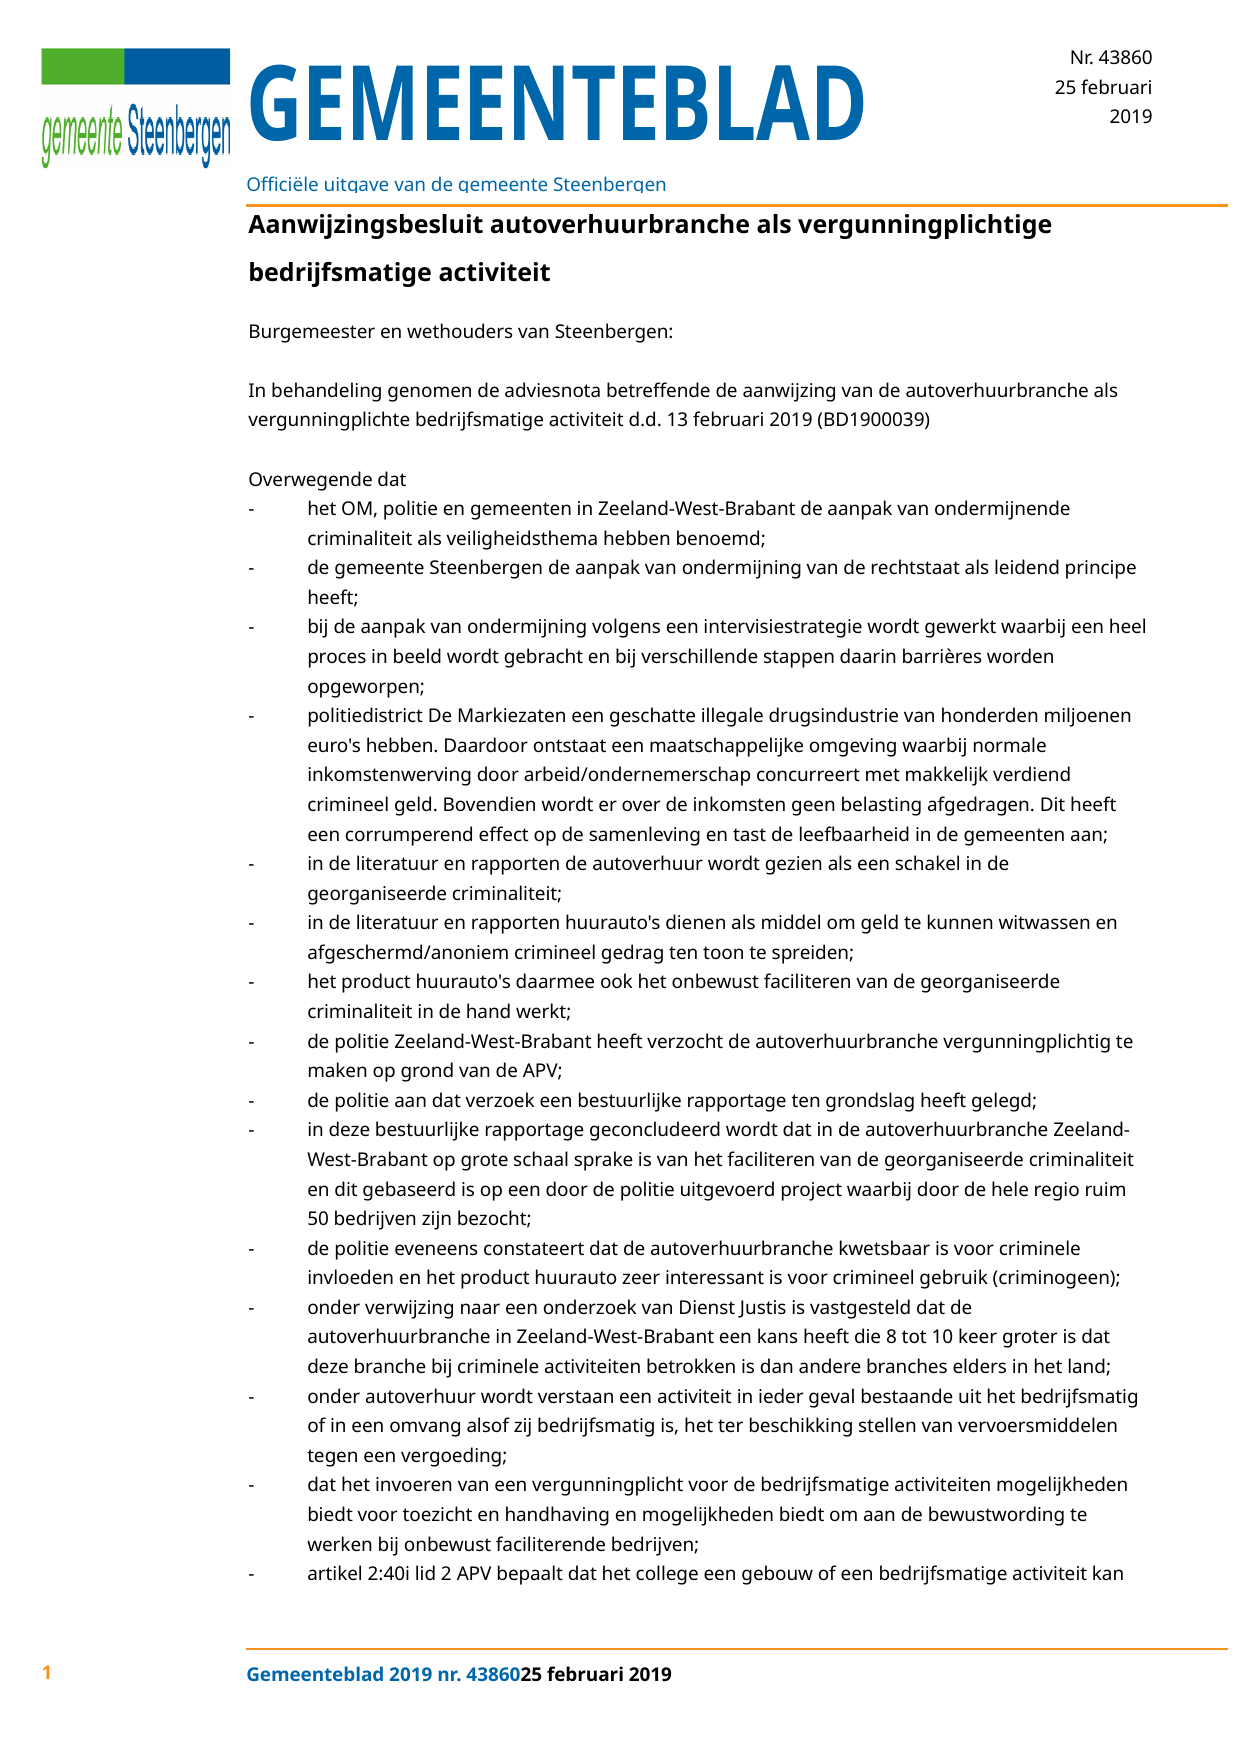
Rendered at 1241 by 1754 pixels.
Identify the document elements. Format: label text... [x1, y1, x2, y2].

list onder autoverhuur wordt verstaan een activiteit in ieder geval bestaande uit het bedrijfsmatig of in een omvang alsof zij bedrijfsmatig is, het ter beschikking stellen van vervoersmiddelen tegen een vergoeding; [248, 1383, 1152, 1468]
list politiedistrict De Markiezaten een geschatte illegale drugsindustrie van honderden miljoenen euro's hebben. Daardoor ontstaat een maatschappelijke omgeving waarbij normale inkomstenwerving door arbeid/ondernemerschap concurreert met makkelijk verdiend crimineel geld. Bovendien wordt er over de inkomsten geen belasting afgedragen. Dit heeft een corrumperend effect op de samenleving en tast de leefbaarheid in de gemeenten aan; [248, 702, 1152, 847]
list het OM, politie en gemeenten in Zeeland-West-Brabant de aanpak van ondermijnende criminaliteit als veiligheidsthema hebben benoemd; [248, 495, 1152, 551]
text Overwegende dat [248, 466, 1152, 492]
text Burgemeester en wethouders van Steenbergen: [248, 318, 1152, 344]
list bij de aanpak van ondermijning volgens een intervisiestrategie wordt gewerkt waarbij een heel proces in beeld wordt gebracht en bij verschillende stappen daarin barrières worden opgeworpen; [248, 614, 1152, 699]
list in de literatuur en rapporten de autoverhuur wordt gezien als een schakel in de georganiseerde criminaliteit; [248, 850, 1152, 906]
list dat het invoeren van een vergunningplicht voor de bedrijfsmatige activiteiten mogelijkheden biedt voor toezicht en handhaving en mogelijkheden biedt om aan de bewustwording te werken bij onbewust faciliterende bedrijven; [248, 1472, 1152, 1557]
list artikel 2:40i lid 2 APV bepaalt dat het college een gebouw of een bedrijfsmatige activiteit kan [248, 1560, 1152, 1586]
list het product huurauto's daarmee ook het onbewust faciliteren van de georganiseerde criminaliteit in de hand werkt; [248, 969, 1152, 1024]
list de politie aan dat verzoek een bestuurlijke rapportage ten grondslag heeft gelegd; [248, 1087, 1152, 1113]
list de gemeente Steenbergen de aanpak van ondermijning van de rechtstaat als leidend principe heeft; [248, 554, 1152, 610]
text In behandeling genomen de adviesnota betreffende de aanwijzing van de autoverhuurbranche als vergunningplichte bedrijfsmatige activiteit d.d. 13 februari 2019 (BD1900039) [248, 377, 1152, 432]
list de politie Zeeland-West-Brabant heeft verzocht de autoverhuurbranche vergunningplichtig te maken op grond van de APV; [248, 1028, 1152, 1083]
list onder verwijzing naar een onderzoek van Dienst Justis is vastgesteld dat de autoverhuurbranche in Zeeland-West-Brabant een kans heeft die 8 tot 10 keer groter is dat deze branche bij criminele activiteiten betrokken is dan andere branches elders in het land; [248, 1294, 1152, 1379]
text Aanwijzingsbesluit autoverhuurbranche als vergunningplichtige bedrijfsmatige activiteit [248, 207, 1152, 288]
picture [41, 47, 231, 172]
list de politie eveneens constateert dat de autoverhuurbranche kwetsbaar is voor criminele invloeden en het product huurauto zeer interessant is voor crimineel gebruik (criminogeen); [248, 1235, 1152, 1290]
list in deze bestuurlijke rapportage geconcludeerd wordt dat in de autoverhuurbranche Zeeland-West-Brabant op grote schaal sprake is van het faciliteren van de georganiseerde criminaliteit en dit gebaseerd is op een door de politie uitgevoerd project waarbij door de hele regio ruim 50 bedrijven zijn bezocht; [248, 1117, 1152, 1231]
list in de literatuur en rapporten huurauto's dienen als middel om geld te kunnen witwassen en afgeschermd/anoniem crimineel gedrag ten toon te spreiden; [248, 909, 1152, 965]
